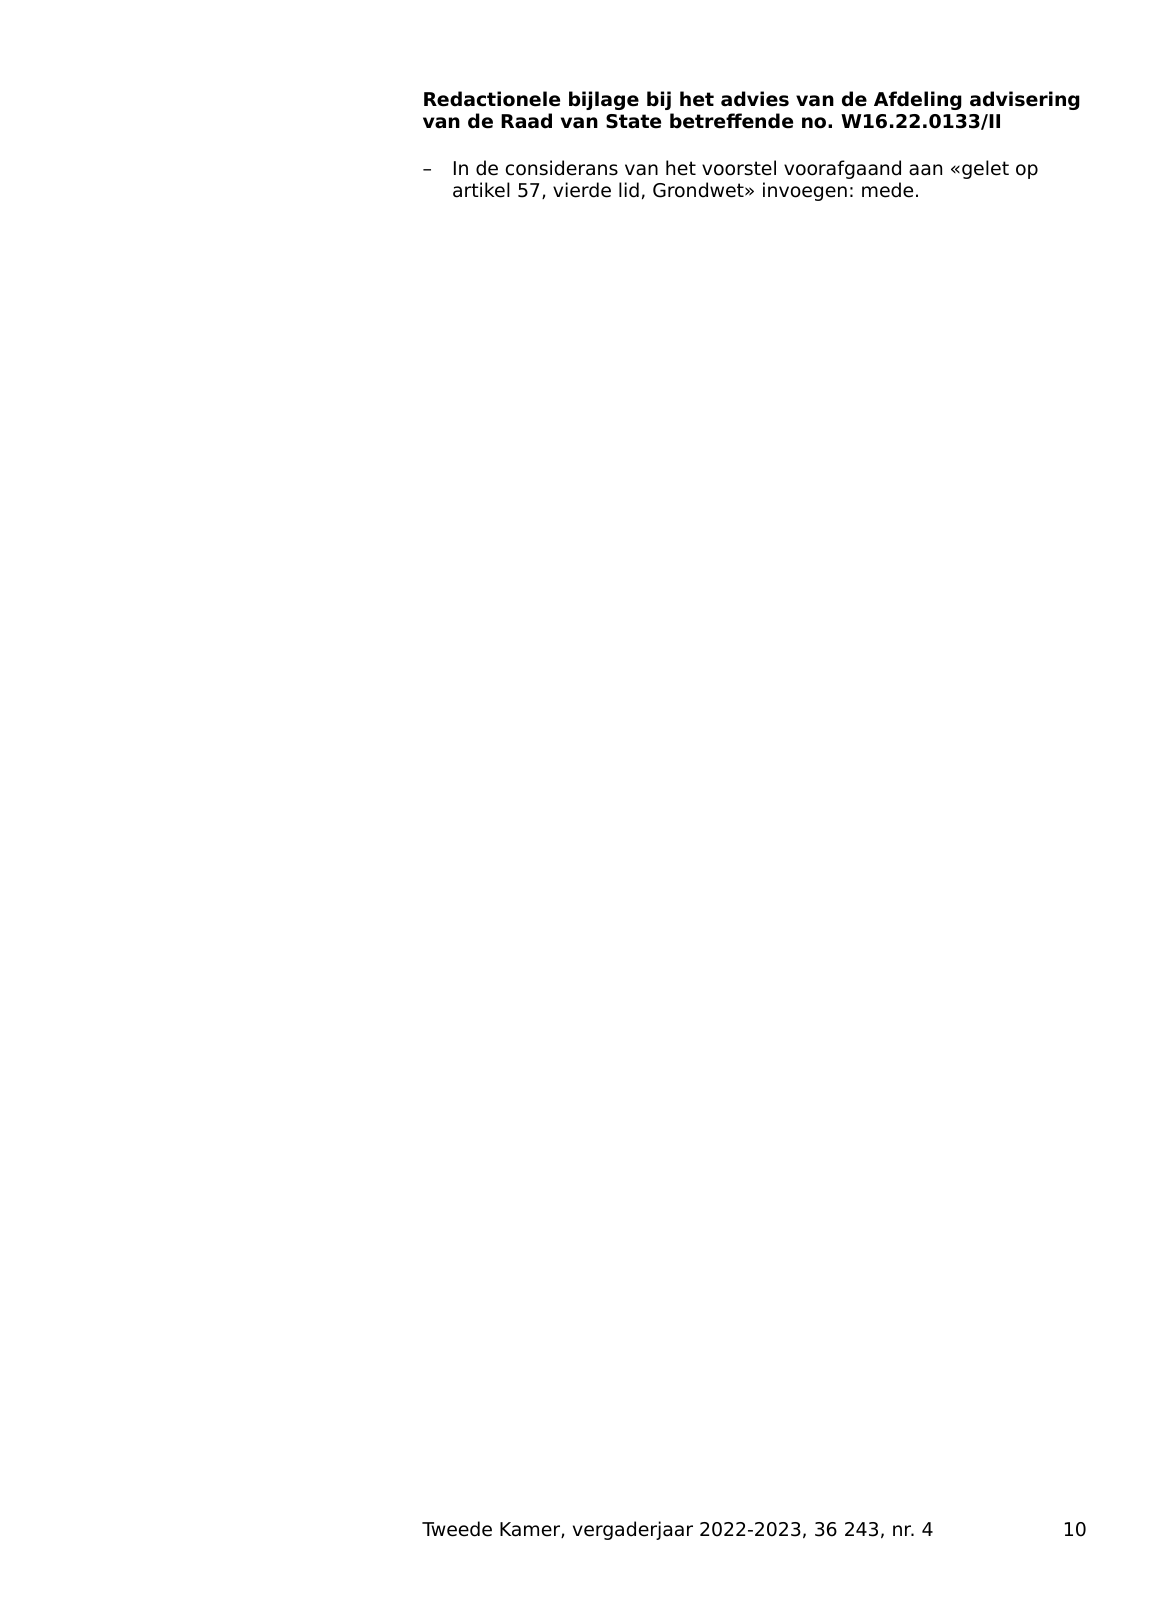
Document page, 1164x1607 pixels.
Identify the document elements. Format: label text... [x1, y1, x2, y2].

subtitle Redactionele bijlage bij het advies van de Afdeling advisering van de Raad van State betreffende no. W16.22.0133/II [77, 89, 1087, 133]
text – In de considerans van het voorstel voorafgaand aan «gelet op artikel 57, vierde lid, Grondwet» invoegen: mede. [422, 158, 1087, 202]
